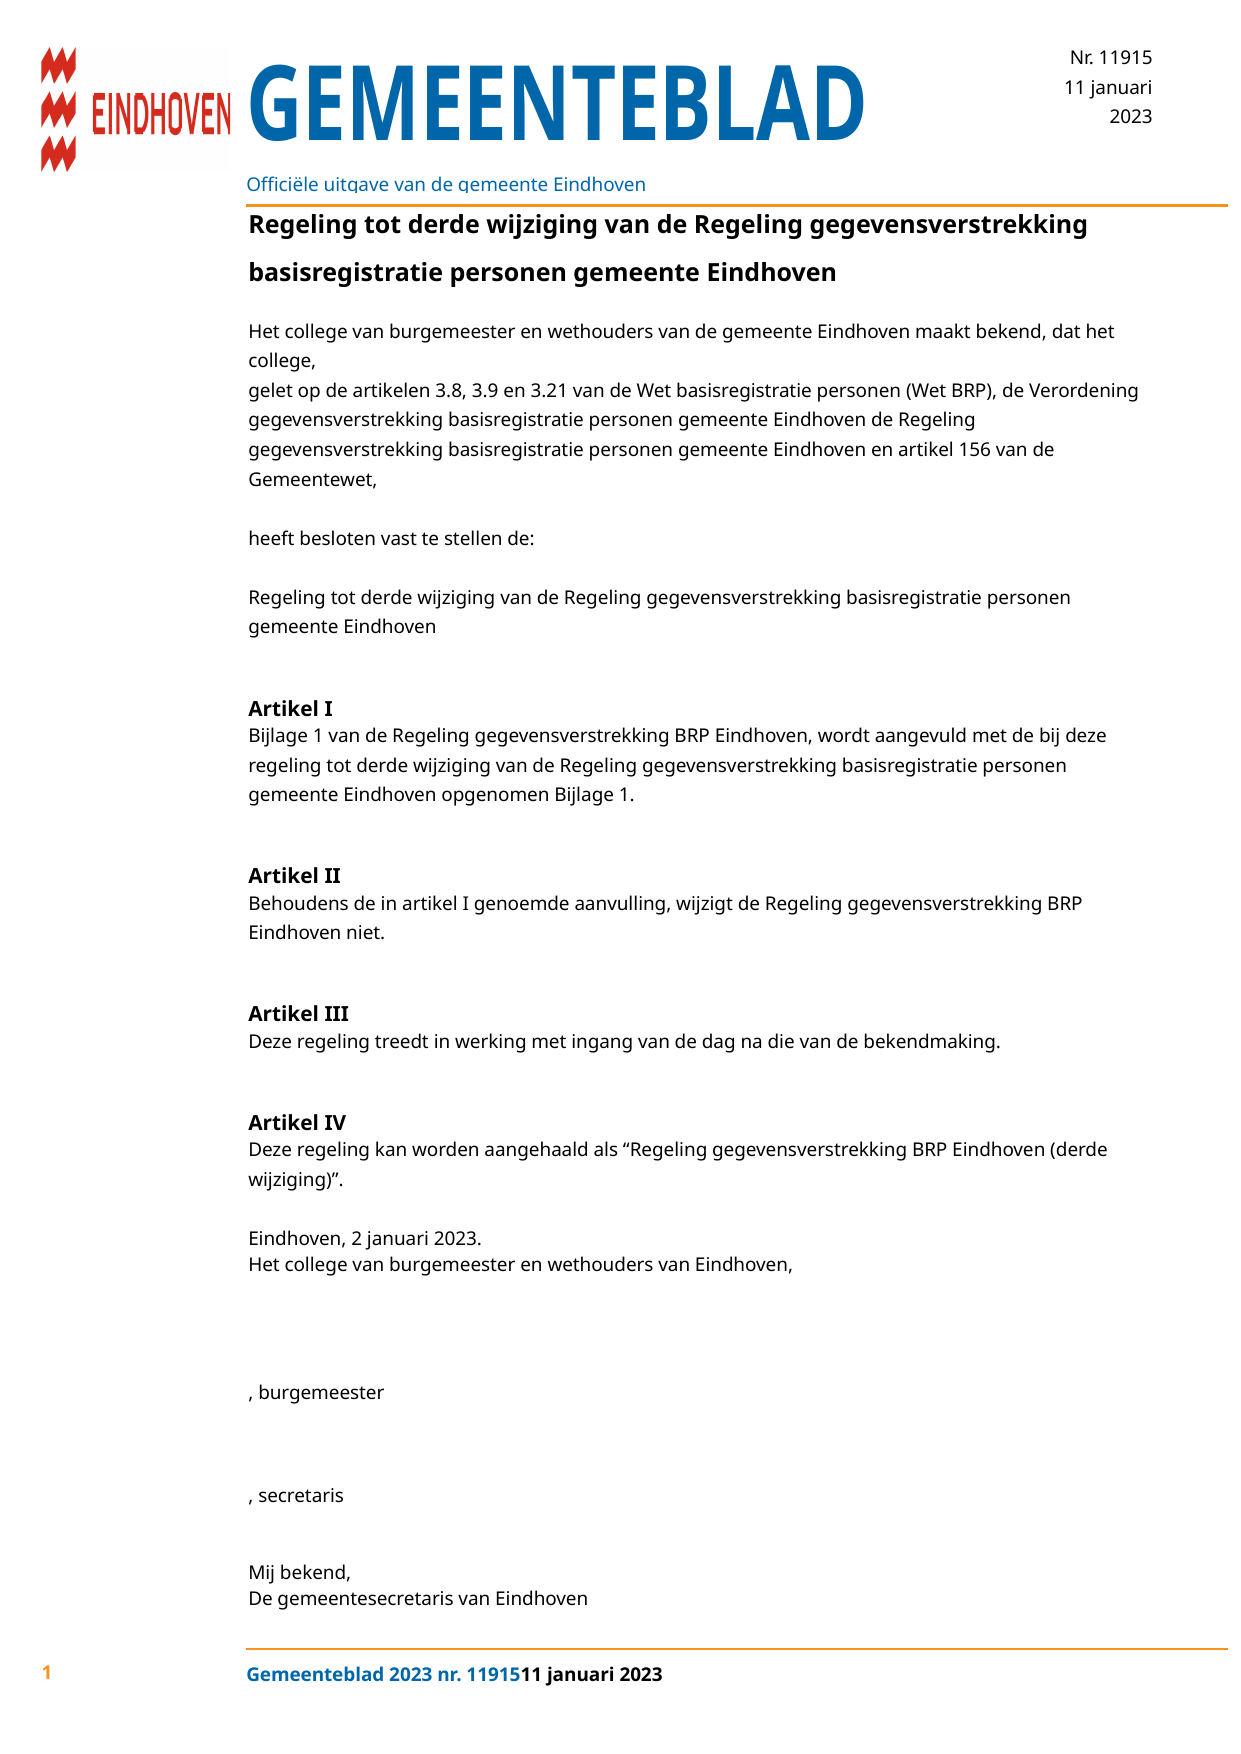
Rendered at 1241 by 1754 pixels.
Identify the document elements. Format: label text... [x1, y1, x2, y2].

text heeft besloten vast te stellen de: [248, 525, 1152, 551]
text De gemeentesecretaris van Eindhoven [248, 1585, 1152, 1611]
text Bijlage 1 van de Regeling gegevensverstrekking BRP Eindhoven, wordt aangevuld met de bij deze regeling tot derde wijziging van de Regeling gegevensverstrekking basisregistratie personen gemeente Eindhoven opgenomen Bijlage 1. [248, 722, 1152, 807]
text Behoudens de in artikel I genoemde aanvulling, wijzigt de Regeling gegevensverstrekking BRP Eindhoven niet. [248, 890, 1152, 945]
text Artikel I [248, 694, 1152, 722]
text Regeling tot derde wijziging van de Regeling gegevensverstrekking basisregistratie personen gemeente Eindhoven [248, 584, 1152, 639]
text Artikel II [248, 861, 1152, 890]
picture [41, 47, 231, 172]
text , secretaris [248, 1482, 1152, 1508]
text Mij bekend, [248, 1559, 1152, 1585]
text Het college van burgemeester en wethouders van de gemeente Eindhoven maakt bekend, dat het college, [248, 318, 1152, 373]
text Artikel IV [248, 1108, 1152, 1136]
text Regeling tot derde wijziging van de Regeling gegevensverstrekking basisregistratie personen gemeente Eindhoven [248, 207, 1152, 288]
text Deze regeling kan worden aangehaald als “Regeling gegevensverstrekking BRP Eindhoven (derde wijziging)”. [248, 1136, 1152, 1192]
text Eindhoven, 2 januari 2023. [248, 1225, 1152, 1251]
text gelet op de artikelen 3.8, 3.9 en 3.21 van de Wet basisregistratie personen (Wet BRP), de Verordening gegevensverstrekking basisregistratie personen gemeente Eindhoven de Regeling gegevensverstrekking basisregistratie personen gemeente Eindhoven en artikel 156 van de Gemeentewet, [248, 377, 1152, 492]
text , burgemeester [248, 1379, 1152, 1405]
text Deze regeling treedt in werking met ingang van de dag na die van de bekendmaking. [248, 1028, 1152, 1053]
text Het college van burgemeester en wethouders van Eindhoven, [248, 1251, 1152, 1276]
text Artikel III [248, 999, 1152, 1028]
